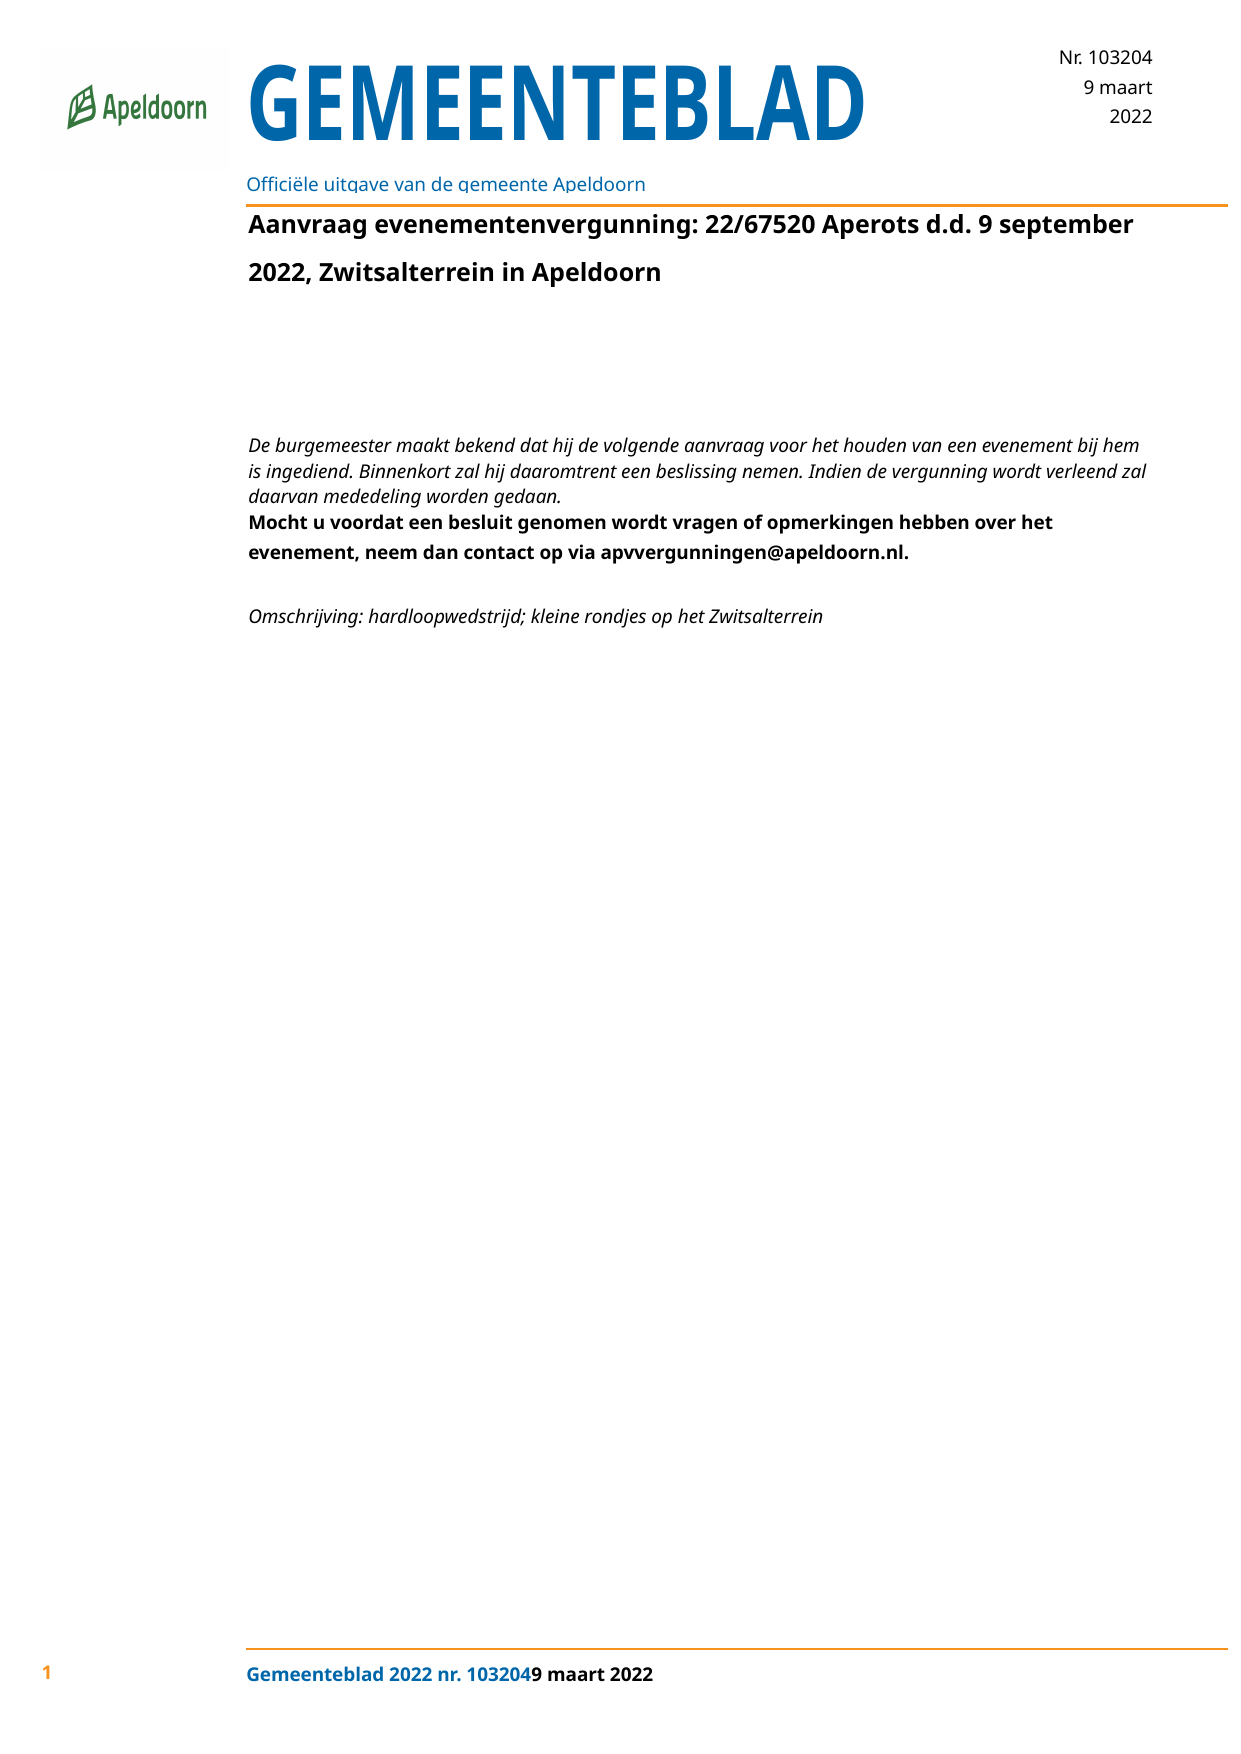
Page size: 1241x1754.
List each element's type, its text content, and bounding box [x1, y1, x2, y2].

text Mocht u voordat een besluit genomen wordt vragen of opmerkingen hebben over het evenement, neem dan contact op via apvvergunningen@apeldoorn.nl. [248, 509, 1152, 565]
picture [41, 47, 231, 172]
text Omschrijving: hardloopwedstrijd; kleine rondjes op het Zwitsalterrein [248, 603, 1152, 629]
text De burgemeester maakt bekend dat hij de volgende aanvraag voor het houden van een evenement bij hem is ingediend. Binnenkort zal hij daaromtrent een beslissing nemen. Indien de vergunning wordt verleend zal daarvan mededeling worden gedaan. [248, 432, 1152, 509]
text Aanvraag evenementenvergunning: 22/67520 Aperots d.d. 9 september 2022, Zwitsalterrein in Apeldoorn [248, 207, 1152, 288]
